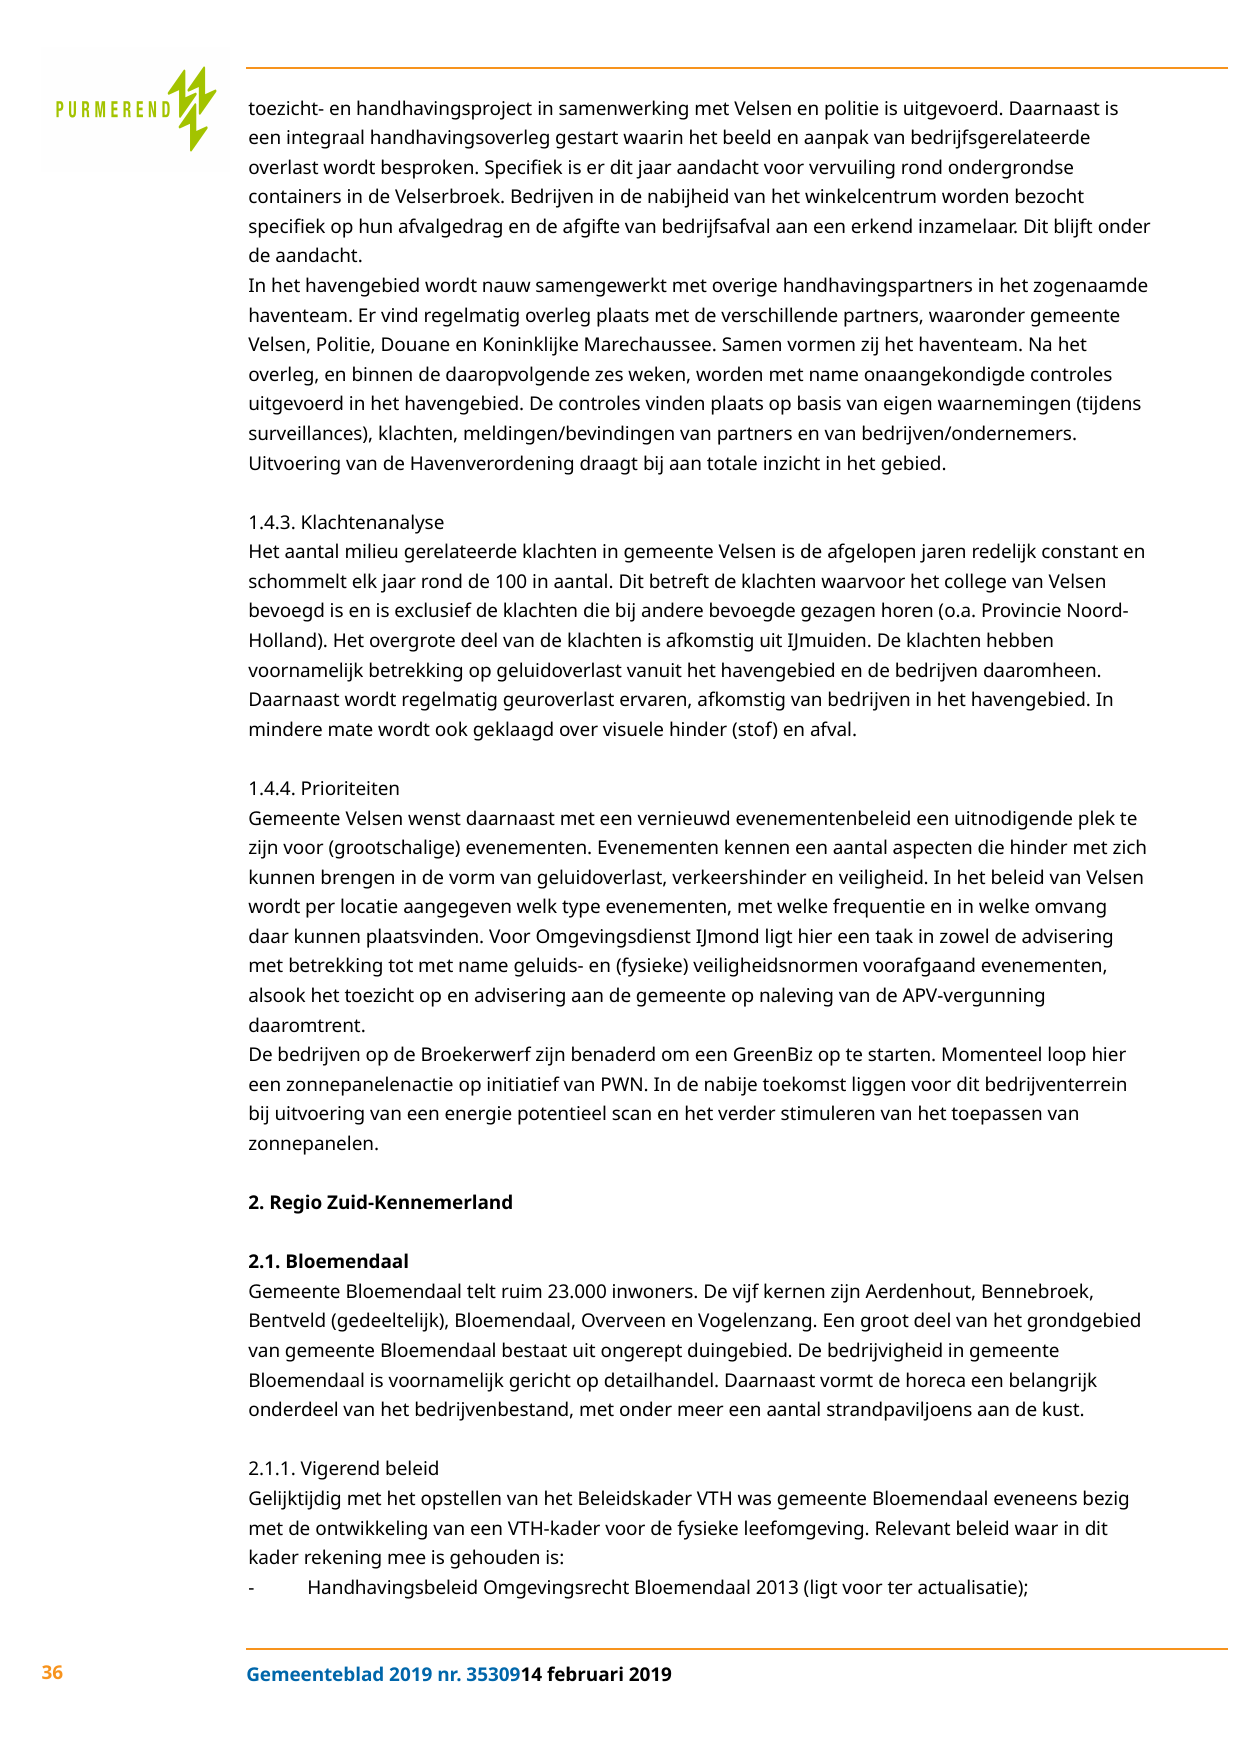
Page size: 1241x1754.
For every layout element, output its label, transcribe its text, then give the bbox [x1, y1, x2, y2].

text De bedrijven op de Broekerwerf zijn benaderd om een GreenBiz op te starten. Momenteel loop hier een zonnepanelenactie op initiatief van PWN. In de nabije toekomst liggen voor dit bedrijventerrein bij uitvoering van een energie potentieel scan en het verder stimuleren van het toepassen van zonnepanelen. [248, 1041, 1152, 1156]
text 2.1.1. Vigerend beleid [248, 1456, 1152, 1481]
text 1.4.4. Prioriteiten [248, 775, 1152, 801]
text Gemeente Velsen wenst daarnaast met een vernieuwd evenementenbeleid een uitnodigende plek te zijn voor (grootschalige) evenementen. Evenementen kennen een aantal aspecten die hinder met zich kunnen brengen in de vorm van geluidoverlast, verkeershinder en veiligheid. In het beleid van Velsen wordt per locatie aangegeven welk type evenementen, met welke frequentie en in welke omvang daar kunnen plaatsvinden. Voor Omgevingsdienst IJmond ligt hier een taak in zowel de advisering met betrekking tot met name geluids- en (fysieke) veiligheidsnormen voorafgaand evenementen, alsook het toezicht op en advisering aan de gemeente op naleving van de APV-vergunning daaromtrent. [248, 805, 1152, 1038]
text toezicht- en handhavingsproject in samenwerking met Velsen en politie is uitgevoerd. Daarnaast is een integraal handhavingsoverleg gestart waarin het beeld en aanpak van bedrijfsgerelateerde overlast wordt besproken. Specifiek is er dit jaar aandacht voor vervuiling rond ondergrondse containers in de Velserbroek. Bedrijven in de nabijheid van het winkelcentrum worden bezocht specifiek op hun afvalgedrag en de afgifte van bedrijfsafval aan een erkend inzamelaar. Dit blijft onder de aandacht. [248, 95, 1152, 268]
text 2. Regio Zuid-Kennemerland [248, 1189, 1152, 1215]
text 2.1. Bloemendaal [248, 1248, 1152, 1274]
text Gemeente Bloemendaal telt ruim 23.000 inwoners. De vijf kernen zijn Aerdenhout, Bennebroek, Bentveld (gedeeltelijk), Bloemendaal, Overveen en Vogelenzang. Een groot deel van het grondgebied van gemeente Bloemendaal bestaat uit ongerept duingebied. De bedrijvigheid in gemeente Bloemendaal is voornamelijk gericht op detailhandel. Daarnaast vormt de horeca een belangrijk onderdeel van het bedrijvenbestand, met onder meer een aantal strandpaviljoens aan de kust. [248, 1278, 1152, 1422]
text Het aantal milieu gerelateerde klachten in gemeente Velsen is de afgelopen jaren redelijk constant en schommelt elk jaar rond de 100 in aantal. Dit betreft de klachten waarvoor het college van Velsen bevoegd is en is exclusief de klachten die bij andere bevoegde gezagen horen (o.a. Provincie Noord-Holland). Het overgrote deel van de klachten is afkomstig uit IJmuiden. De klachten hebben voornamelijk betrekking op geluidoverlast vanuit het havengebied en de bedrijven daaromheen. Daarnaast wordt regelmatig geuroverlast ervaren, afkomstig van bedrijven in het havengebied. In mindere mate wordt ook geklaagd over visuele hinder (stof) en afval. [248, 538, 1152, 742]
text 1.4.3. Klachtenanalyse [248, 509, 1152, 535]
text Gelijktijdig met het opstellen van het Beleidskader VTH was gemeente Bloemendaal eveneens bezig met de ontwikkeling van een VTH-kader voor de fysieke leefomgeving. Relevant beleid waar in dit kader rekening mee is gehouden is: [248, 1485, 1152, 1570]
picture [41, 47, 231, 172]
list Handhavingsbeleid Omgevingsrecht Bloemendaal 2013 (ligt voor ter actualisatie); [248, 1574, 1152, 1600]
text In het havengebied wordt nauw samengewerkt met overige handhavingspartners in het zogenaamde haventeam. Er vind regelmatig overleg plaats met de verschillende partners, waaronder gemeente Velsen, Politie, Douane en Koninklijke Marechaussee. Samen vormen zij het haventeam. Na het overleg, en binnen de daaropvolgende zes weken, worden met name onaangekondigde controles uitgevoerd in het havengebied. De controles vinden plaats op basis van eigen waarnemingen (tijdens surveillances), klachten, meldingen/bevindingen van partners en van bedrijven/ondernemers. Uitvoering van de Havenverordening draagt bij aan totale inzicht in het gebied. [248, 272, 1152, 476]
